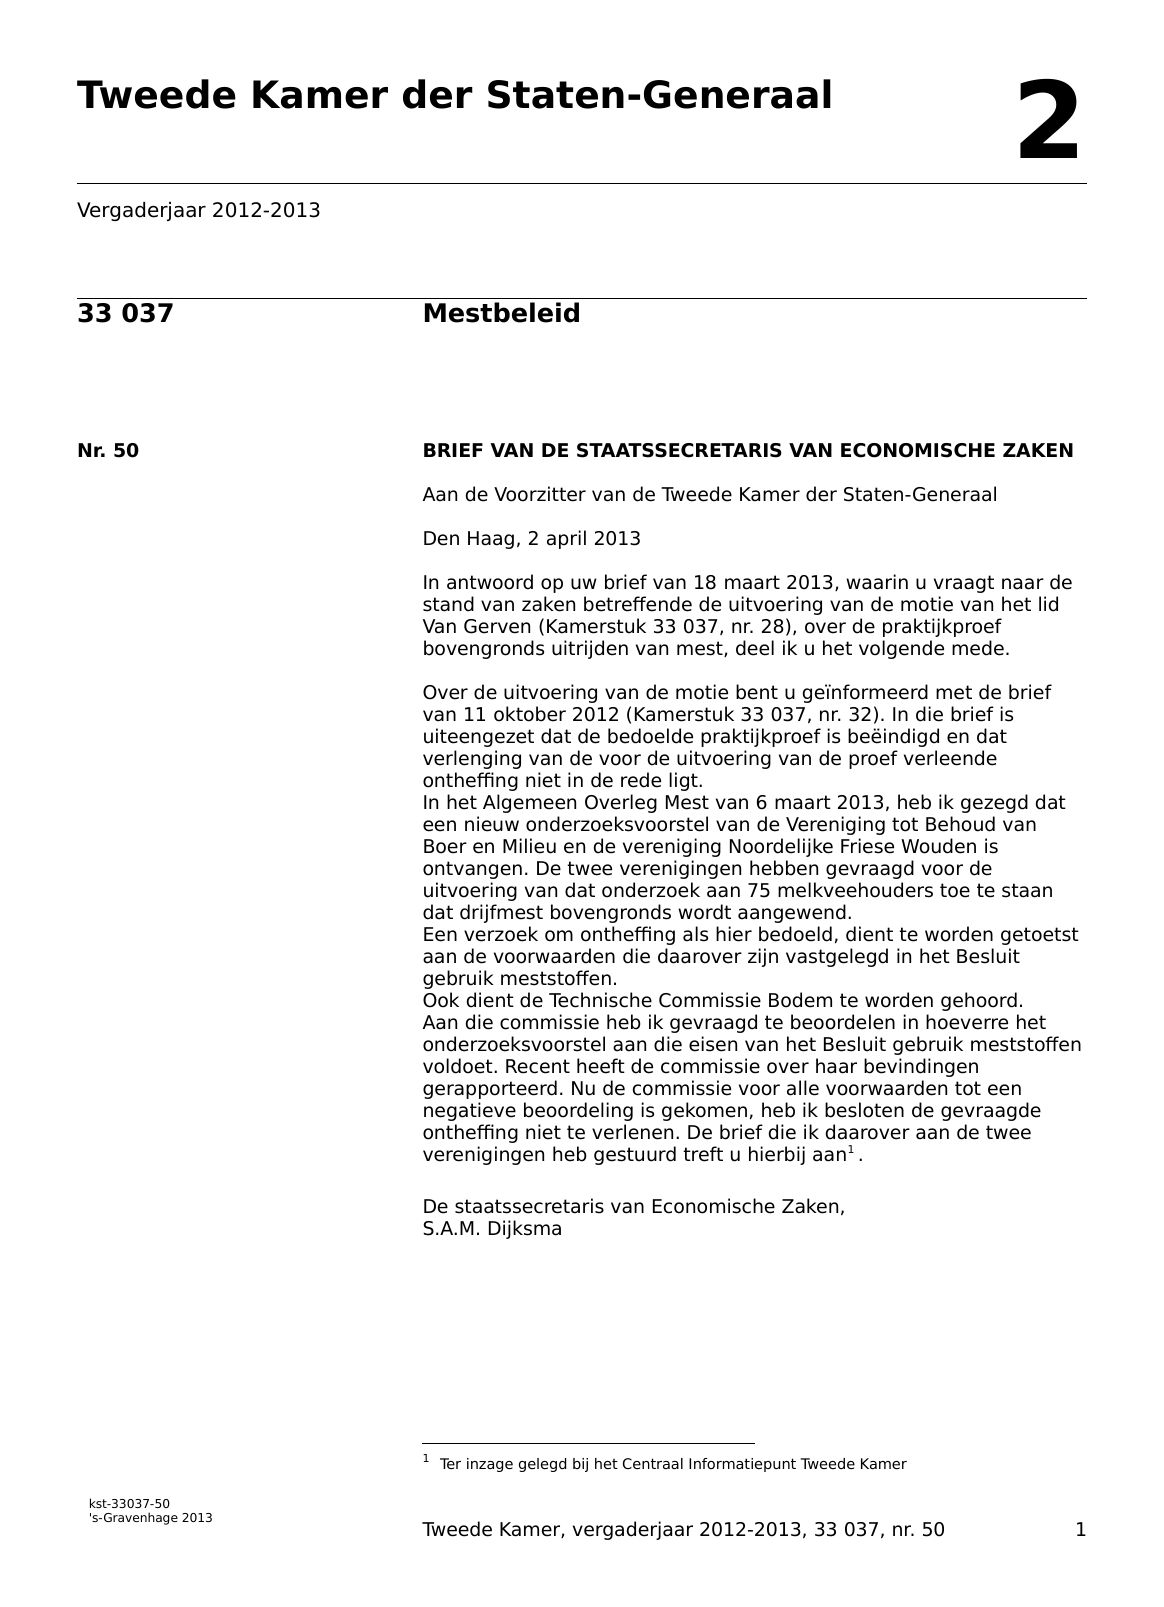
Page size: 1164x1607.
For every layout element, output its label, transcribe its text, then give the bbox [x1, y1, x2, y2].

text Aan de Voorzitter van de Tweede Kamer der Staten-Generaal [422, 484, 1087, 506]
text Over de uitvoering van de motie bent u geïnformeerd met de brief van 11 oktober 2012 (Kamerstuk 33 037, nr. 32). In die brief is uiteengezet dat de bedoelde praktijkproef is beëindigd en dat verlenging van de voor de uitvoering van de proef verleende ontheffing niet in de rede ligt. [422, 682, 1087, 792]
subtitle Nr. 50 BRIEF VAN DE STAATSSECRETARIS VAN ECONOMISCHE ZAKEN [77, 440, 1087, 462]
text Ook dient de Technische Commissie Bodem te worden gehoord. [422, 990, 1087, 1012]
text De staatssecretaris van Economische Zaken, S.A.M. Dijksma [422, 1196, 1087, 1240]
table_header 2 [886, 59, 1087, 183]
text Een verzoek om ontheffing als hier bedoeld, dient te worden getoetst aan de voorwaarden die daarover zijn vastgelegd in het Besluit gebruik meststoffen. [422, 924, 1087, 990]
text Ter inzage gelegd bij het Centraal Informatiepunt Tweede Kamer [422, 1452, 1087, 1474]
text In het Algemeen Overleg Mest van 6 maart 2013, heb ik gezegd dat een nieuw onderzoeksvoorstel van de Vereniging tot Behoud van Boer en Milieu en de vereniging Noordelijke Friese Wouden is ontvangen. De twee verenigingen hebben gevraagd voor de uitvoering van dat onderzoek aan 75 melkveehouders toe te staan dat drijfmest bovengronds wordt aangewend. [422, 792, 1087, 924]
subtitle 33 037 Mestbeleid [77, 299, 1087, 329]
text In antwoord op uw brief van 18 maart 2013, waarin u vraagt naar de stand van zaken betreffende de uitvoering van de motie van het lid Van Gerven (Kamerstuk 33 037, nr. 28), over de praktijkproef bovengronds uitrijden van mest, deel ik u het volgende mede. [422, 572, 1087, 660]
table_header Tweede Kamer der Staten-Generaal [77, 59, 886, 183]
table_cell Vergaderjaar 2012-2013 [77, 184, 1087, 298]
text 's-Gravenhage 2013 [88, 1511, 323, 1525]
text Den Haag, 2 april 2013 [422, 528, 1087, 550]
text Aan die commissie heb ik gevraagd te beoordelen in hoeverre het onderzoeksvoorstel aan die eisen van het Besluit gebruik meststoffen voldoet. Recent heeft de commissie over haar bevindingen gerapporteerd. Nu de commissie voor alle voorwaarden tot een negatieve beoordeling is gekomen, heb ik besloten de gevraagde ontheffing niet te verlenen. De brief die ik daarover aan de twee verenigingen heb gestuurd treft u hierbij aan. [422, 1012, 1087, 1166]
text kst-33037-50 [88, 1497, 323, 1511]
